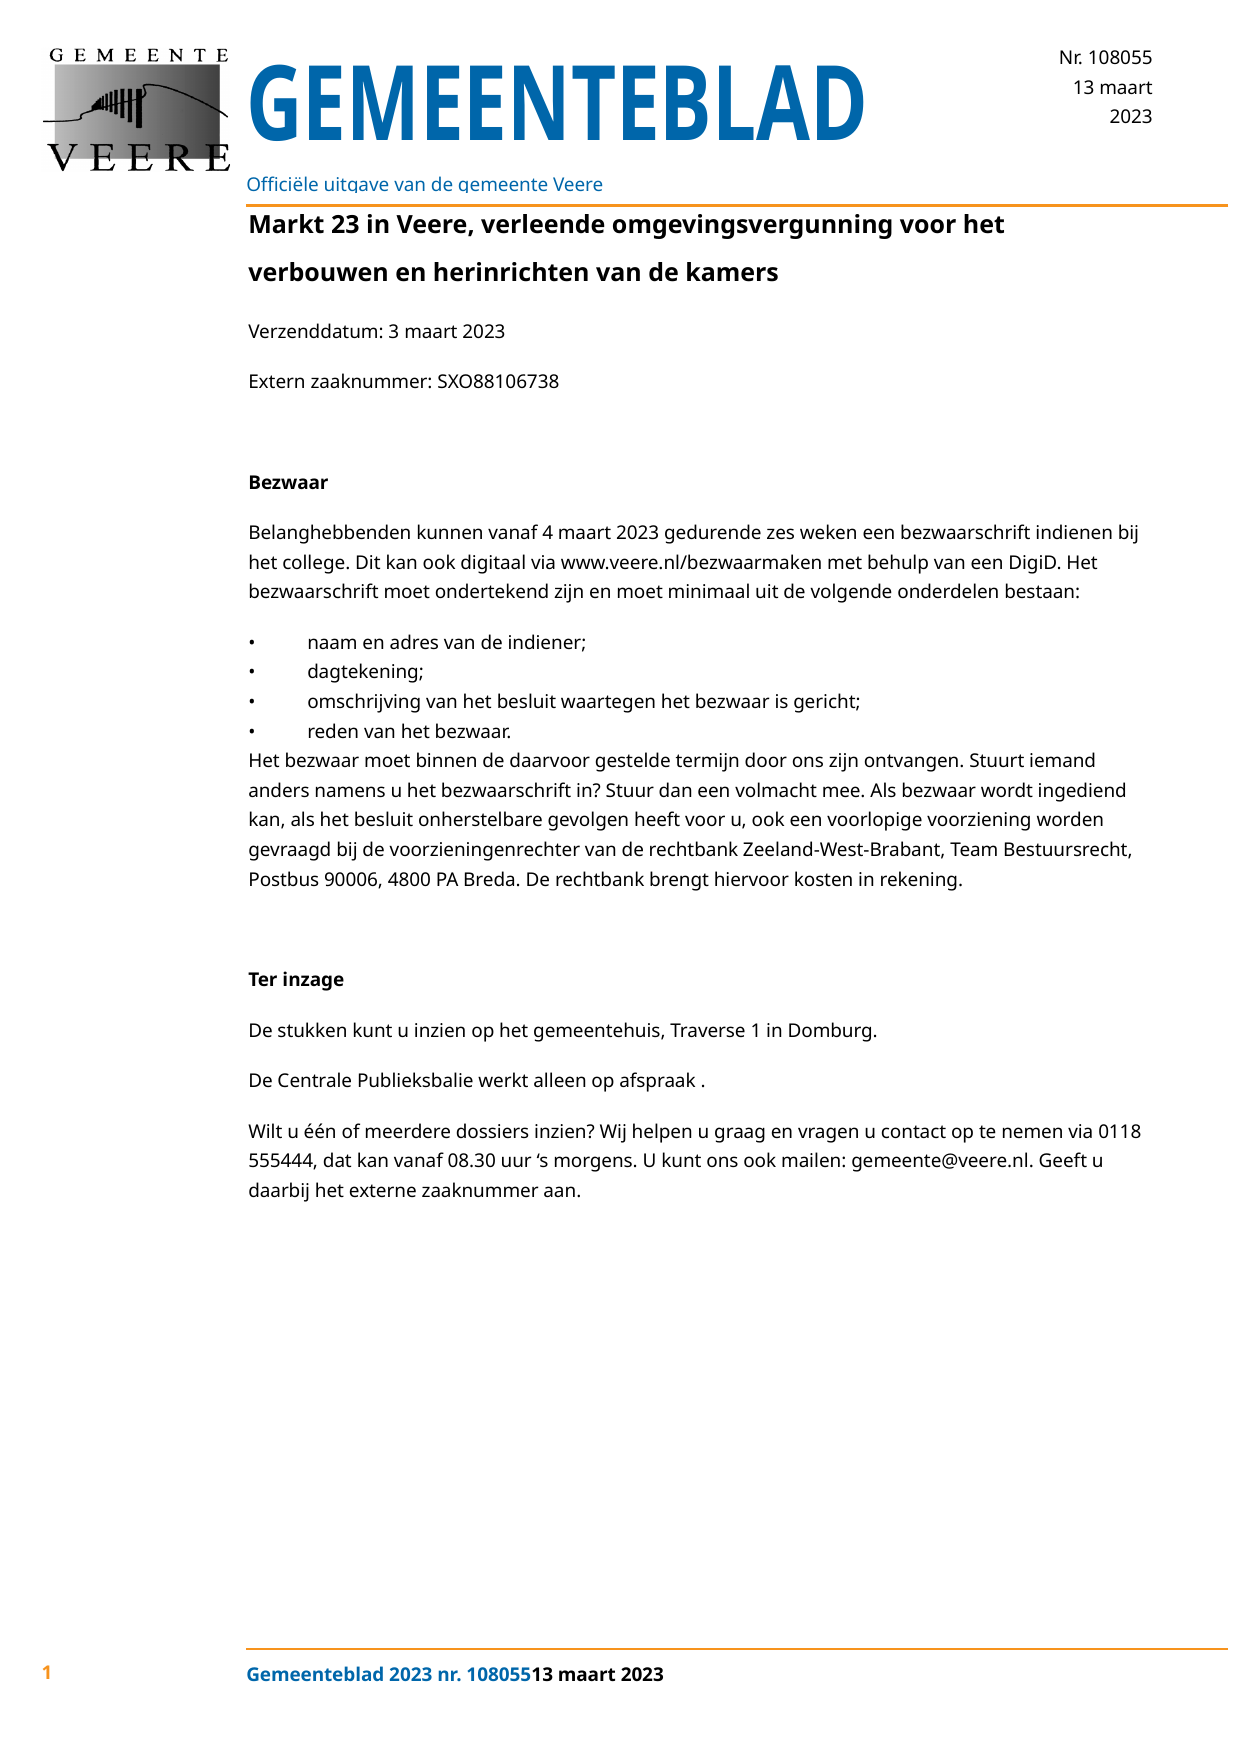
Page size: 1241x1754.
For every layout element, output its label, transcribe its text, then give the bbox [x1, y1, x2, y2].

text Het bezwaar moet binnen de daarvoor gestelde termijn door ons zijn ontvangen. Stuurt iemand anders namens u het bezwaarschrift in? Stuur dan een volmacht mee. Als bezwaar wordt ingediend kan, als het besluit onherstelbare gevolgen heeft voor u, ook een voorlopige voorziening worden gevraagd bij de voorzieningenrechter van de rechtbank Zeeland-West-Brabant, Team Bestuursrecht, Postbus 90006, 4800 PA Breda. De rechtbank brengt hiervoor kosten in rekening. [248, 747, 1152, 892]
text De Centrale Publieksbalie werkt alleen op afspraak . [248, 1067, 1152, 1093]
text Wilt u één of meerdere dossiers inzien? Wij helpen u graag en vragen u contact op te nemen via 0118 555444, dat kan vanaf 08.30 uur ‘s morgens. U kunt ons ook mailen: gemeente@veere.nl. Geeft u daarbij het externe zaaknummer aan. [248, 1118, 1152, 1203]
list reden van het bezwaar. [248, 718, 1152, 744]
list dagtekening; [248, 659, 1152, 684]
list naam en adres van de indiener; [248, 629, 1152, 655]
text Bezwaar [248, 469, 1152, 495]
text Extern zaaknummer: SXO88106738 [248, 368, 1152, 394]
text Markt 23 in Veere, verleende omgevingsvergunning voor het verbouwen en herinrichten van de kamers [248, 207, 1152, 288]
text Ter inzage [248, 967, 1152, 992]
text De stukken kunt u inzien op het gemeentehuis, Traverse 1 in Domburg. [248, 1017, 1152, 1043]
picture [41, 47, 231, 172]
text Verzenddatum: 3 maart 2023 [248, 318, 1152, 344]
text Belanghebbenden kunnen vanaf 4 maart 2023 gedurende zes weken een bezwaarschrift indienen bij het college. Dit kan ook digitaal via www.veere.nl/bezwaarmaken met behulp van een DigiD. Het bezwaarschrift moet ondertekend zijn en moet minimaal uit de volgende onderdelen bestaan: [248, 519, 1152, 604]
list omschrijving van het besluit waartegen het bezwaar is gericht; [248, 688, 1152, 714]
